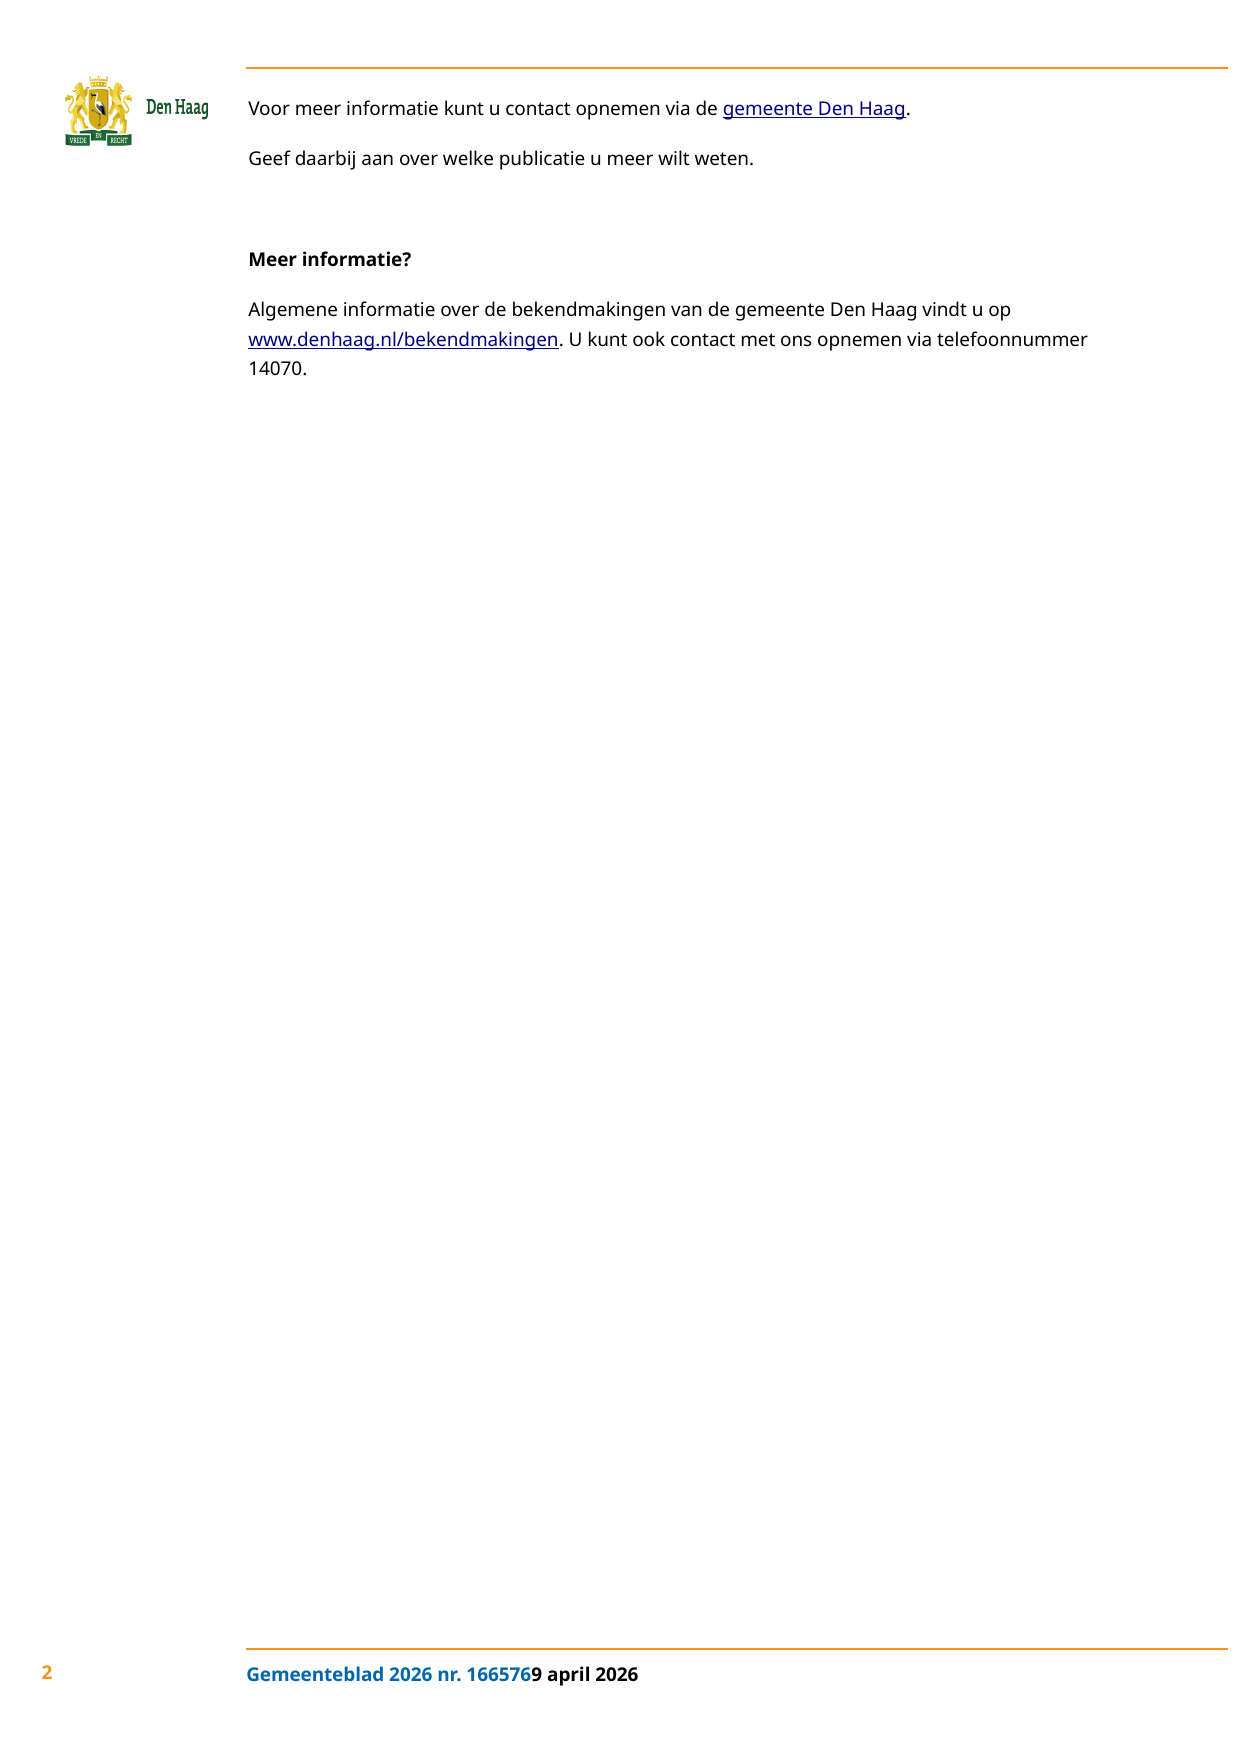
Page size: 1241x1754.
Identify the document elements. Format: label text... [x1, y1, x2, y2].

text Voor meer informatie kunt u contact opnemen via de gemeente Den Haag. [248, 95, 1152, 121]
text Meer informatie? [248, 246, 1152, 272]
text Geef daarbij aan over welke publicatie u meer wilt weten. [248, 145, 1152, 171]
text Algemene informatie over de bekendmakingen van de gemeente Den Haag vindt u op www.denhaag.nl/bekendmakingen. U kunt ook contact met ons opnemen via telefoonnummer 14070. [248, 296, 1152, 381]
picture [41, 47, 231, 172]
